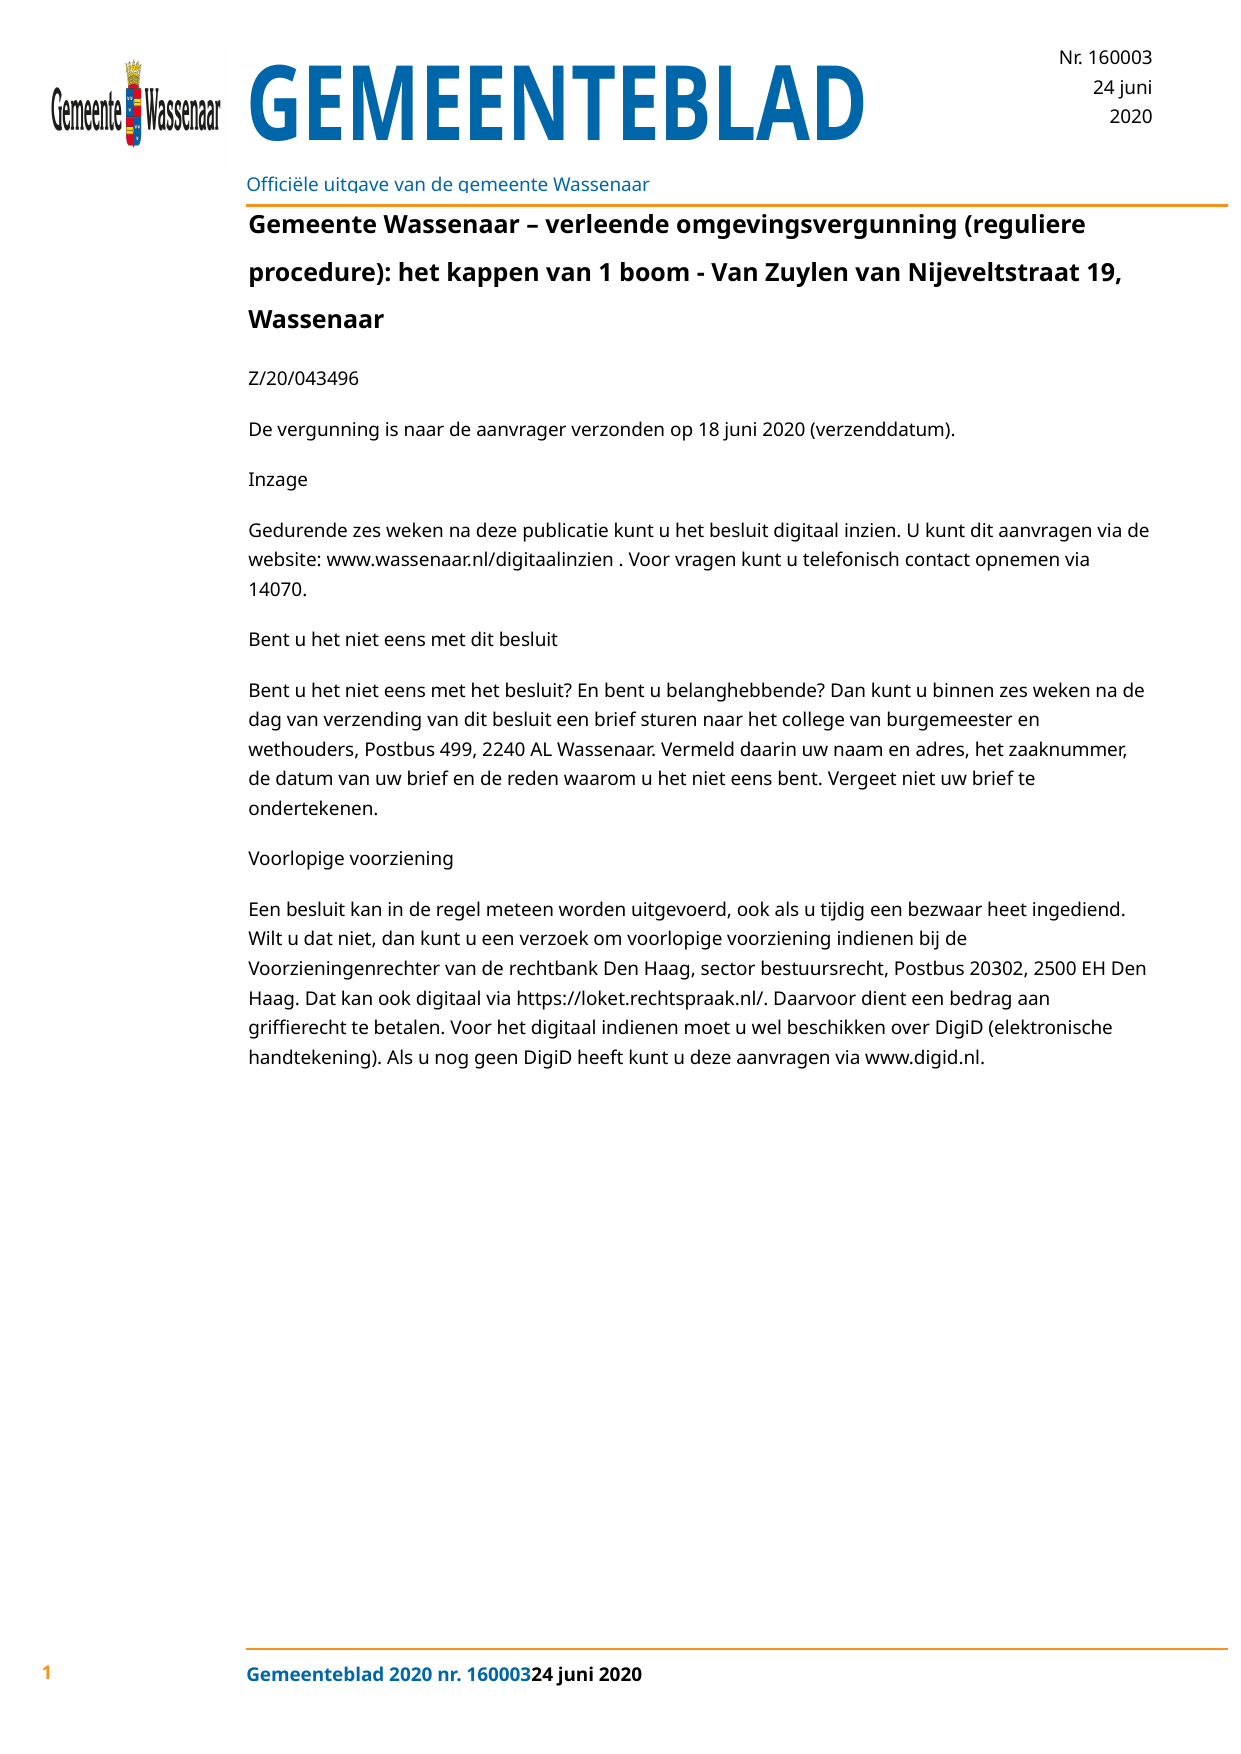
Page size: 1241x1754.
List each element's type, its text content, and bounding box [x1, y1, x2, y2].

text Gedurende zes weken na deze publicatie kunt u het besluit digitaal inzien. U kunt dit aanvragen via de website: www.wassenaar.nl/digitaalinzien . Voor vragen kunt u telefonisch contact opnemen via 14070. [248, 517, 1152, 602]
text De vergunning is naar de aanvrager verzonden op 18 juni 2020 (verzenddatum). [248, 416, 1152, 442]
picture [41, 47, 231, 172]
text Voorlopige voorziening [248, 846, 1152, 871]
text Inzage [248, 466, 1152, 492]
text Een besluit kan in de regel meteen worden uitgevoerd, ook als u tijdig een bezwaar heet ingediend. Wilt u dat niet, dan kunt u een verzoek om voorlopige voorziening indienen bij de Voorzieningenrechter van de rechtbank Den Haag, sector bestuursrecht, Postbus 20302, 2500 EH Den Haag. Dat kan ook digitaal via https://loket.rechtspraak.nl/. Daarvoor dient een bedrag aan griffierecht te betalen. Voor het digitaal indienen moet u wel beschikken over DigiD (elektronische handtekening). Als u nog geen DigiD heeft kunt u deze aanvragen via www.digid.nl. [248, 896, 1152, 1069]
text Bent u het niet eens met dit besluit [248, 626, 1152, 652]
text Gemeente Wassenaar – verleende omgevingsvergunning (reguliere procedure): het kappen van 1 boom - Van Zuylen van Nijeveltstraat 19, Wassenaar [248, 207, 1152, 336]
text Bent u het niet eens met het besluit? En bent u belanghebbende? Dan kunt u binnen zes weken na de dag van verzending van dit besluit een brief sturen naar het college van burgemeester en wethouders, Postbus 499, 2240 AL Wassenaar. Vermeld daarin uw naam en adres, het zaaknummer, de datum van uw brief en de reden waarom u het niet eens bent. Vergeet niet uw brief te ondertekenen. [248, 677, 1152, 821]
text Z/20/043496 [248, 366, 1152, 391]
